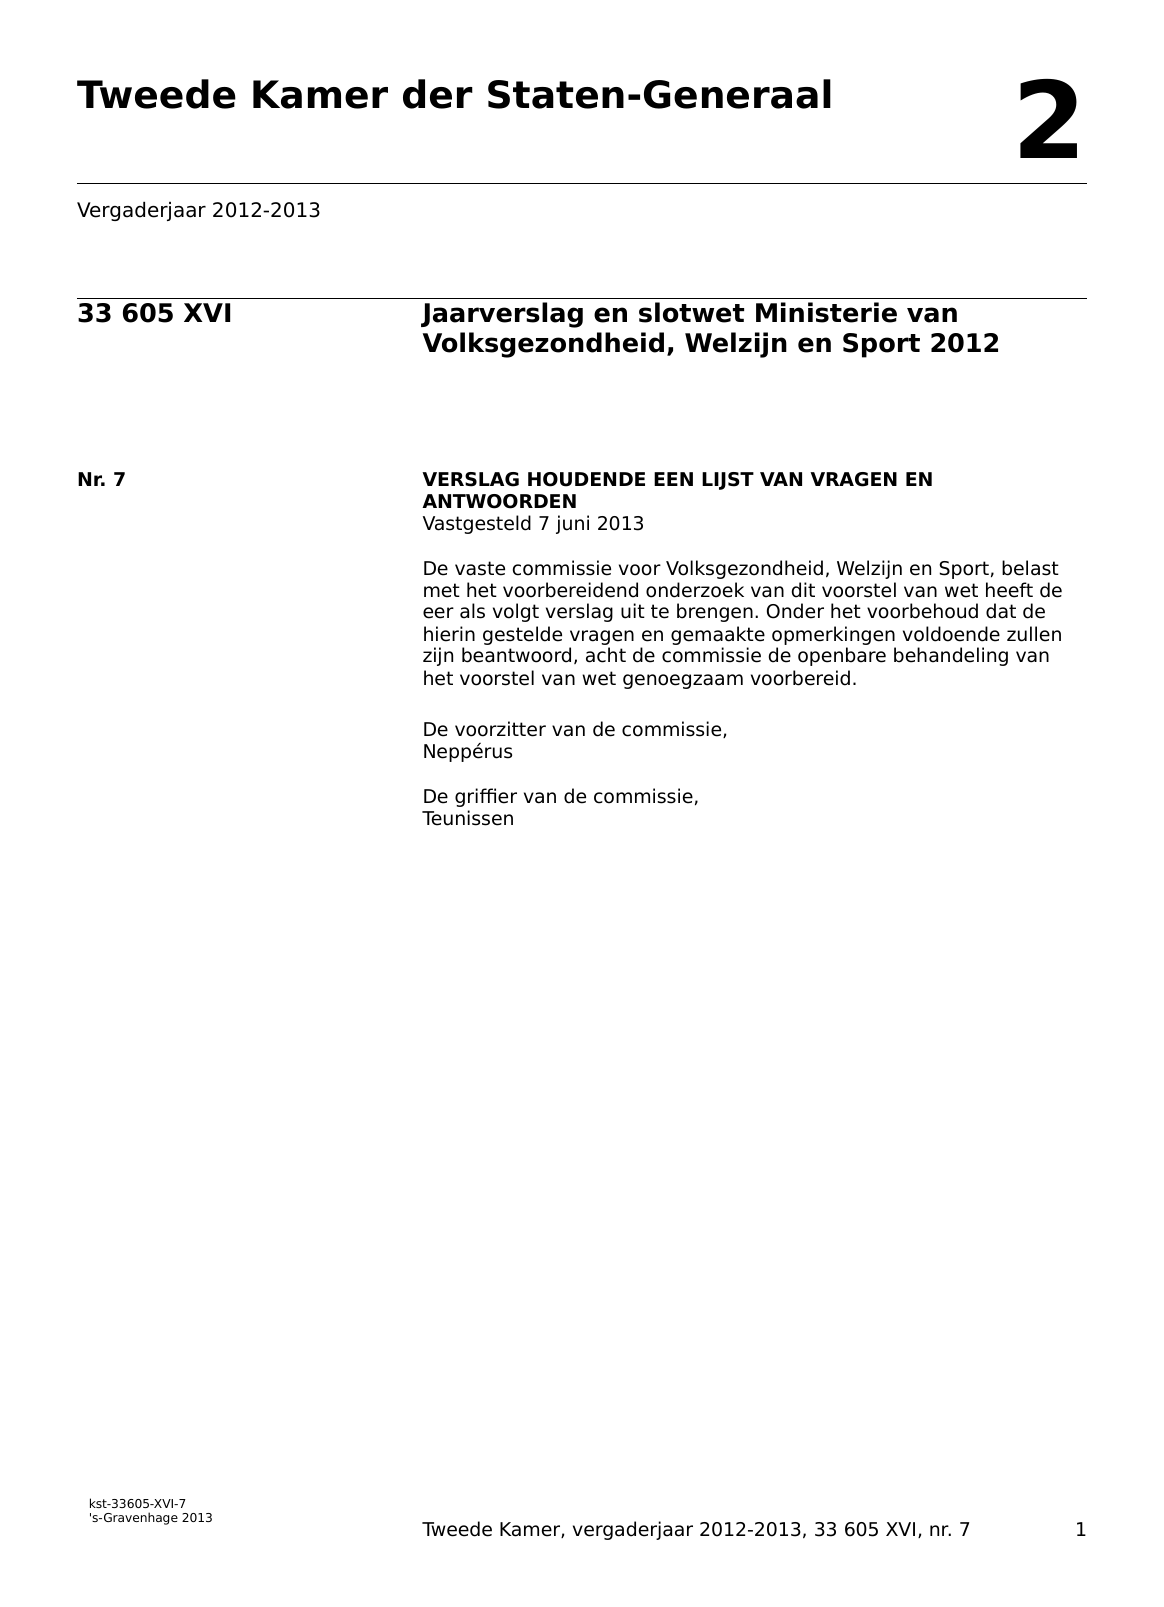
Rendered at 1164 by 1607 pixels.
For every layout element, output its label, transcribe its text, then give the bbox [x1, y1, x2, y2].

subtitle 33 605 XVI Jaarverslag en slotwet Ministerie van Volksgezondheid, Welzijn en Sport 2012 [77, 299, 1087, 358]
text De vaste commissie voor Volksgezondheid, Welzijn en Sport, belast met het voorbereidend onderzoek van dit voorstel van wet heeft de eer als volgt verslag uit te brengen. Onder het voorbehoud dat de hierin gestelde vragen en gemaakte opmerkingen voldoende zullen zijn beantwoord, acht de commissie de openbare behandeling van het voorstel van wet genoegzaam voorbereid. [422, 557, 1087, 689]
text 's-Gravenhage 2013 [88, 1511, 323, 1525]
table_header Tweede Kamer der Staten-Generaal [77, 59, 886, 183]
text kst-33605-XVI-7 [88, 1497, 323, 1511]
text De voorzitter van de commissie, Neppérus [422, 719, 1087, 763]
table_cell Vergaderjaar 2012-2013 [77, 184, 1087, 298]
text De griffier van de commissie, Teunissen [422, 786, 1087, 829]
text Vastgesteld 7 juni 2013 [422, 513, 1087, 535]
table_header 2 [886, 59, 1087, 183]
subtitle Nr. 7 VERSLAG HOUDENDE EEN LIJST VAN VRAGEN EN ANTWOORDEN [77, 469, 1087, 513]
